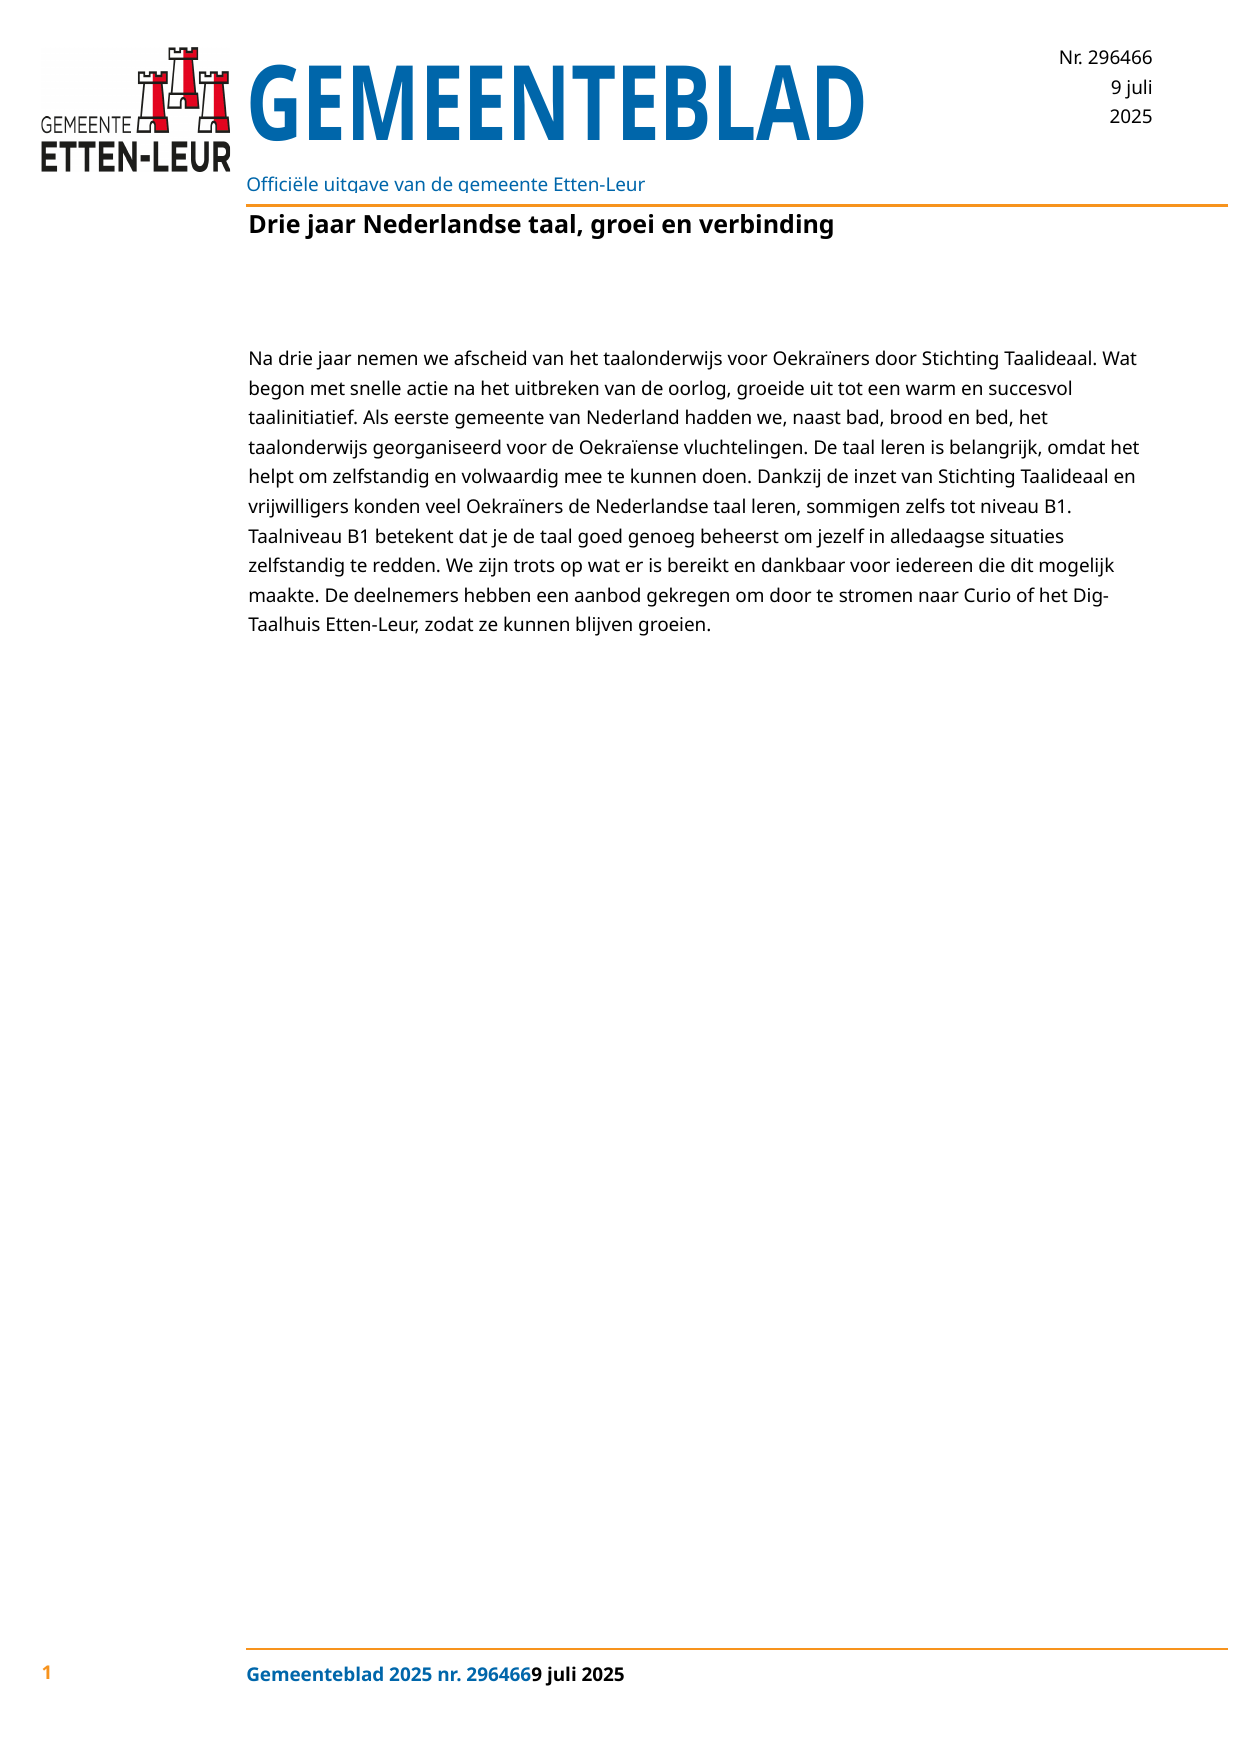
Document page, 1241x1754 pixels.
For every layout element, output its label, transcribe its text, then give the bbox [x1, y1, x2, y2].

text Na drie jaar nemen we afscheid van het taalonderwijs voor Oekraïners door Stichting Taalideaal. Wat begon met snelle actie na het uitbreken van de oorlog, groeide uit tot een warm en succesvol taalinitiatief. Als eerste gemeente van Nederland hadden we, naast bad, brood en bed, het taalonderwijs georganiseerd voor de Oekraïense vluchtelingen. De taal leren is belangrijk, omdat het helpt om zelfstandig en volwaardig mee te kunnen doen. Dankzij de inzet van Stichting Taalideaal en vrijwilligers konden veel Oekraïners de Nederlandse taal leren, sommigen zelfs tot niveau B1. Taalniveau B1 betekent dat je de taal goed genoeg beheerst om jezelf in alledaagse situaties zelfstandig te redden. We zijn trots op wat er is bereikt en dankbaar voor iedereen die dit mogelijk maakte. De deelnemers hebben een aanbod gekregen om door te stromen naar Curio of het Dig-Taalhuis Etten-Leur, zodat ze kunnen blijven groeien. [248, 345, 1152, 637]
picture [41, 47, 231, 172]
text Drie jaar Nederlandse taal, groei en verbinding [248, 207, 1152, 241]
